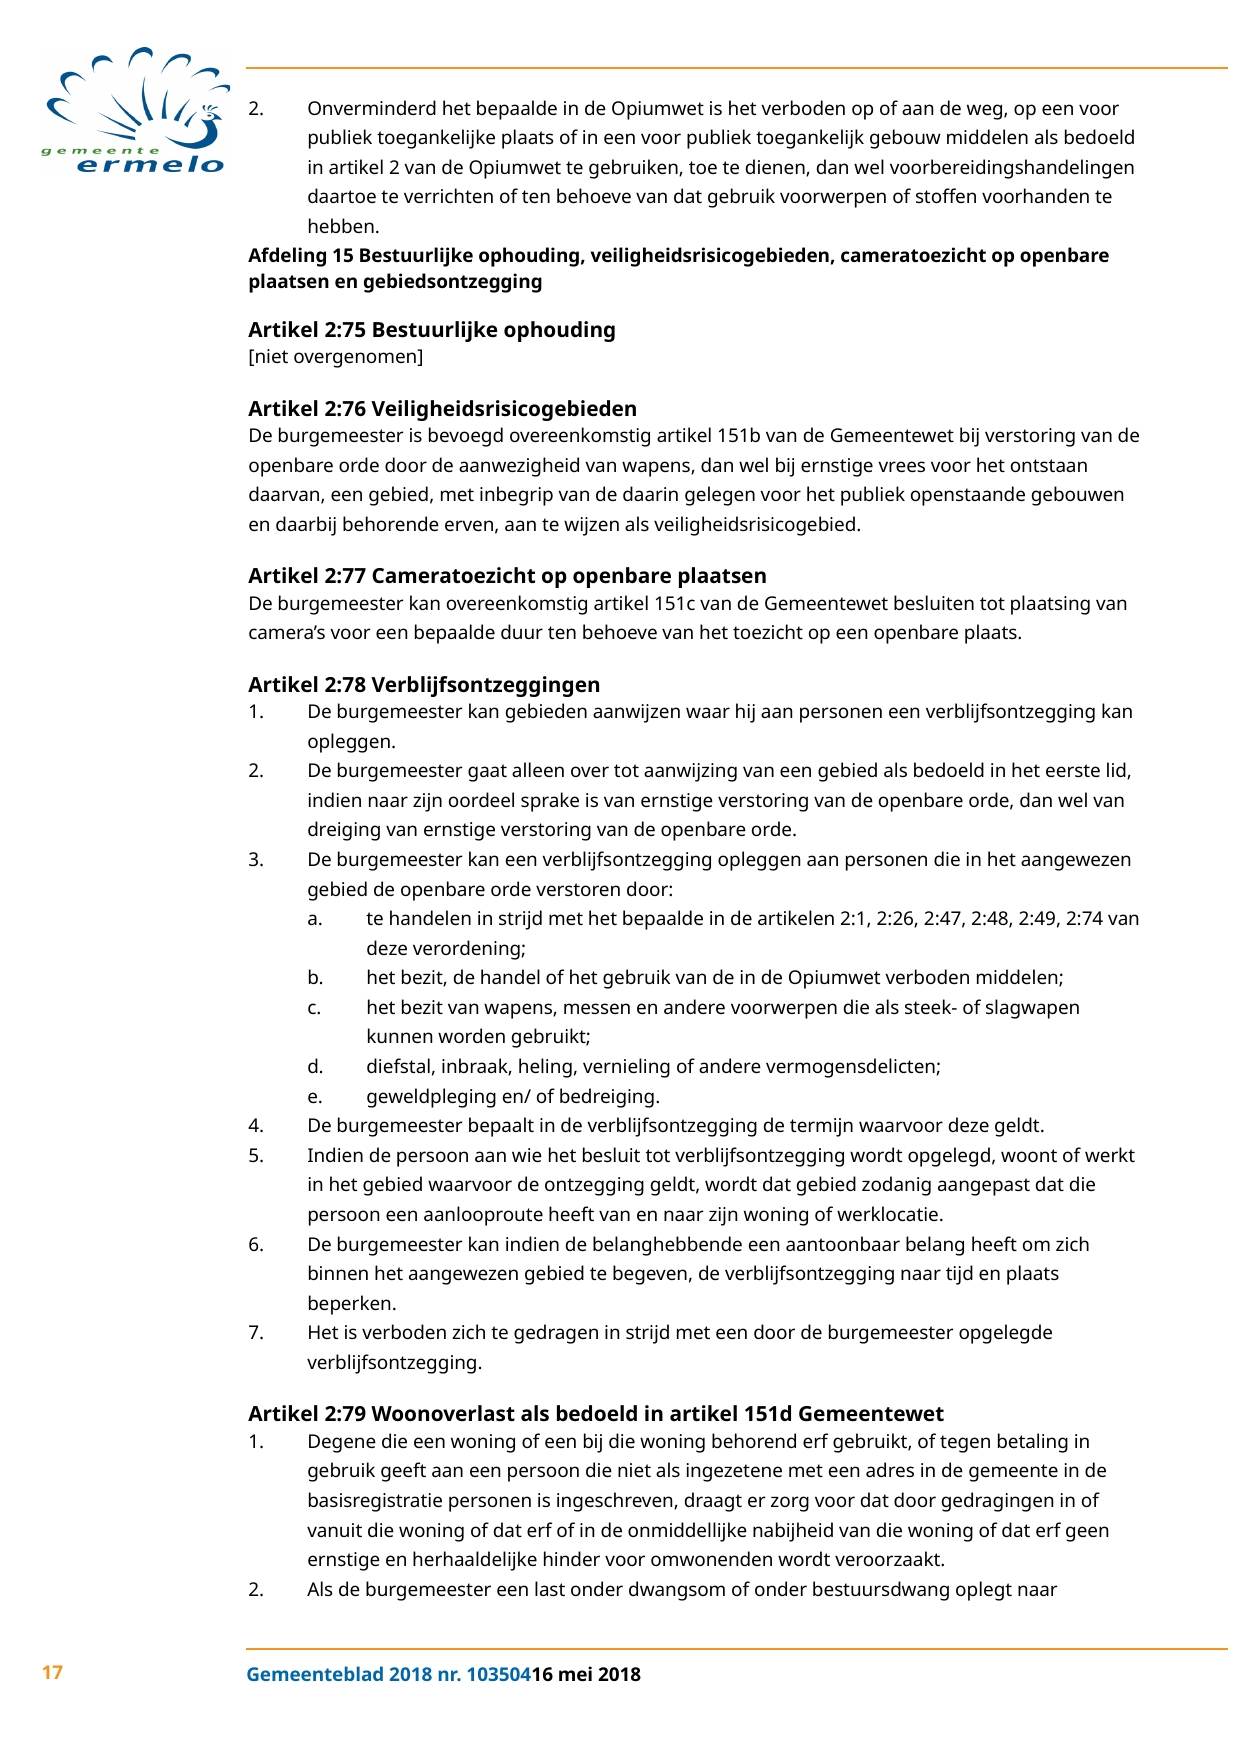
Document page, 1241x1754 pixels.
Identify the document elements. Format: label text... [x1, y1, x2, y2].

list Als de burgemeester een last onder dwangsom of onder bestuursdwang oplegt naar [248, 1576, 1152, 1602]
text [niet overgenomen] [248, 343, 1152, 369]
list Degene die een woning of een bij die woning behorend erf gebruikt, of tegen betaling in gebruik geeft aan een persoon die niet als ingezetene met een adres in de gemeente in de basisregistratie personen is ingeschreven, draagt er zorg voor dat door gedragingen in of vanuit die woning of dat erf of in de onmiddellijke nabijheid van die woning of dat erf geen ernstige en herhaaldelijke hinder voor omwonenden wordt veroorzaakt. [248, 1428, 1152, 1572]
text Artikel 2:78 Verblijfsontzeggingen [248, 670, 1152, 698]
text De burgemeester kan overeenkomstig artikel 151c van de Gemeentewet besluiten tot plaatsing van camera’s voor een bepaalde duur ten behoeve van het toezicht op een openbare plaats. [248, 590, 1152, 645]
text Artikel 2:76 Veiligheidsrisicogebieden [248, 394, 1152, 422]
list geweldpleging en/ of bedreiging. [307, 1083, 1152, 1109]
text Artikel 2:75 Bestuurlijke ophouding [248, 315, 1152, 343]
list De burgemeester kan een verblijfsontzegging opleggen aan personen die in het aangewezen gebied de openbare orde verstoren door: [248, 846, 1152, 902]
list Indien de persoon aan wie het besluit tot verblijfsontzegging wordt opgelegd, woont of werkt in het gebied waarvoor de ontzegging geldt, wordt dat gebied zodanig aangepast dat die persoon een aanlooproute heeft van en naar zijn woning of werklocatie. [248, 1142, 1152, 1227]
list te handelen in strijd met het bepaalde in de artikelen 2:1, 2:26, 2:47, 2:48, 2:49, 2:74 van deze verordening; [307, 905, 1152, 961]
list het bezit van wapens, messen en andere voorwerpen die als steek- of slagwapen kunnen worden gebruikt; [307, 994, 1152, 1049]
text Artikel 2:79 Woonoverlast als bedoeld in artikel 151d Gemeentewet [248, 1399, 1152, 1428]
list Het is verboden zich te gedragen in strijd met een door de burgemeester opgelegde verblijfsontzegging. [248, 1319, 1152, 1375]
list De burgemeester bepaalt in de verblijfsontzegging de termijn waarvoor deze geldt. [248, 1112, 1152, 1138]
picture [41, 47, 231, 172]
list De burgemeester kan gebieden aanwijzen waar hij aan personen een verblijfsontzegging kan opleggen. [248, 698, 1152, 754]
list het bezit, de handel of het gebruik van de in de Opiumwet verboden middelen; [307, 964, 1152, 990]
list De burgemeester gaat alleen over tot aanwijzing van een gebied als bedoeld in het eerste lid, indien naar zijn oordeel sprake is van ernstige verstoring van de openbare orde, dan wel van dreiging van ernstige verstoring van de openbare orde. [248, 757, 1152, 842]
list De burgemeester kan indien de belanghebbende een aantoonbaar belang heeft om zich binnen het aangewezen gebied te begeven, de verblijfsontzegging naar tijd en plaats beperken. [248, 1231, 1152, 1316]
text Afdeling 15 Bestuurlijke ophouding, veiligheidsrisicogebieden, cameratoezicht op openbare plaatsen en gebiedsontzegging [248, 243, 1152, 294]
list diefstal, inbraak, heling, vernieling of andere vermogensdelicten; [307, 1053, 1152, 1079]
list Onverminderd het bepaalde in de Opiumwet is het verboden op of aan de weg, op een voor publiek toegankelijke plaats of in een voor publiek toegankelijk gebouw middelen als bedoeld in artikel 2 van de Opiumwet te gebruiken, toe te dienen, dan wel voorbereidingshandelingen daartoe te verrichten of ten behoeve van dat gebruik voorwerpen of stoffen voorhanden te hebben. [248, 95, 1152, 239]
text De burgemeester is bevoegd overeenkomstig artikel 151b van de Gemeentewet bij verstoring van de openbare orde door de aanwezigheid van wapens, dan wel bij ernstige vrees voor het ontstaan daarvan, een gebied, met inbegrip van de daarin gelegen voor het publiek openstaande gebouwen en daarbij behorende erven, aan te wijzen als veiligheidsrisicogebied. [248, 422, 1152, 537]
text Artikel 2:77 Cameratoezicht op openbare plaatsen [248, 561, 1152, 590]
